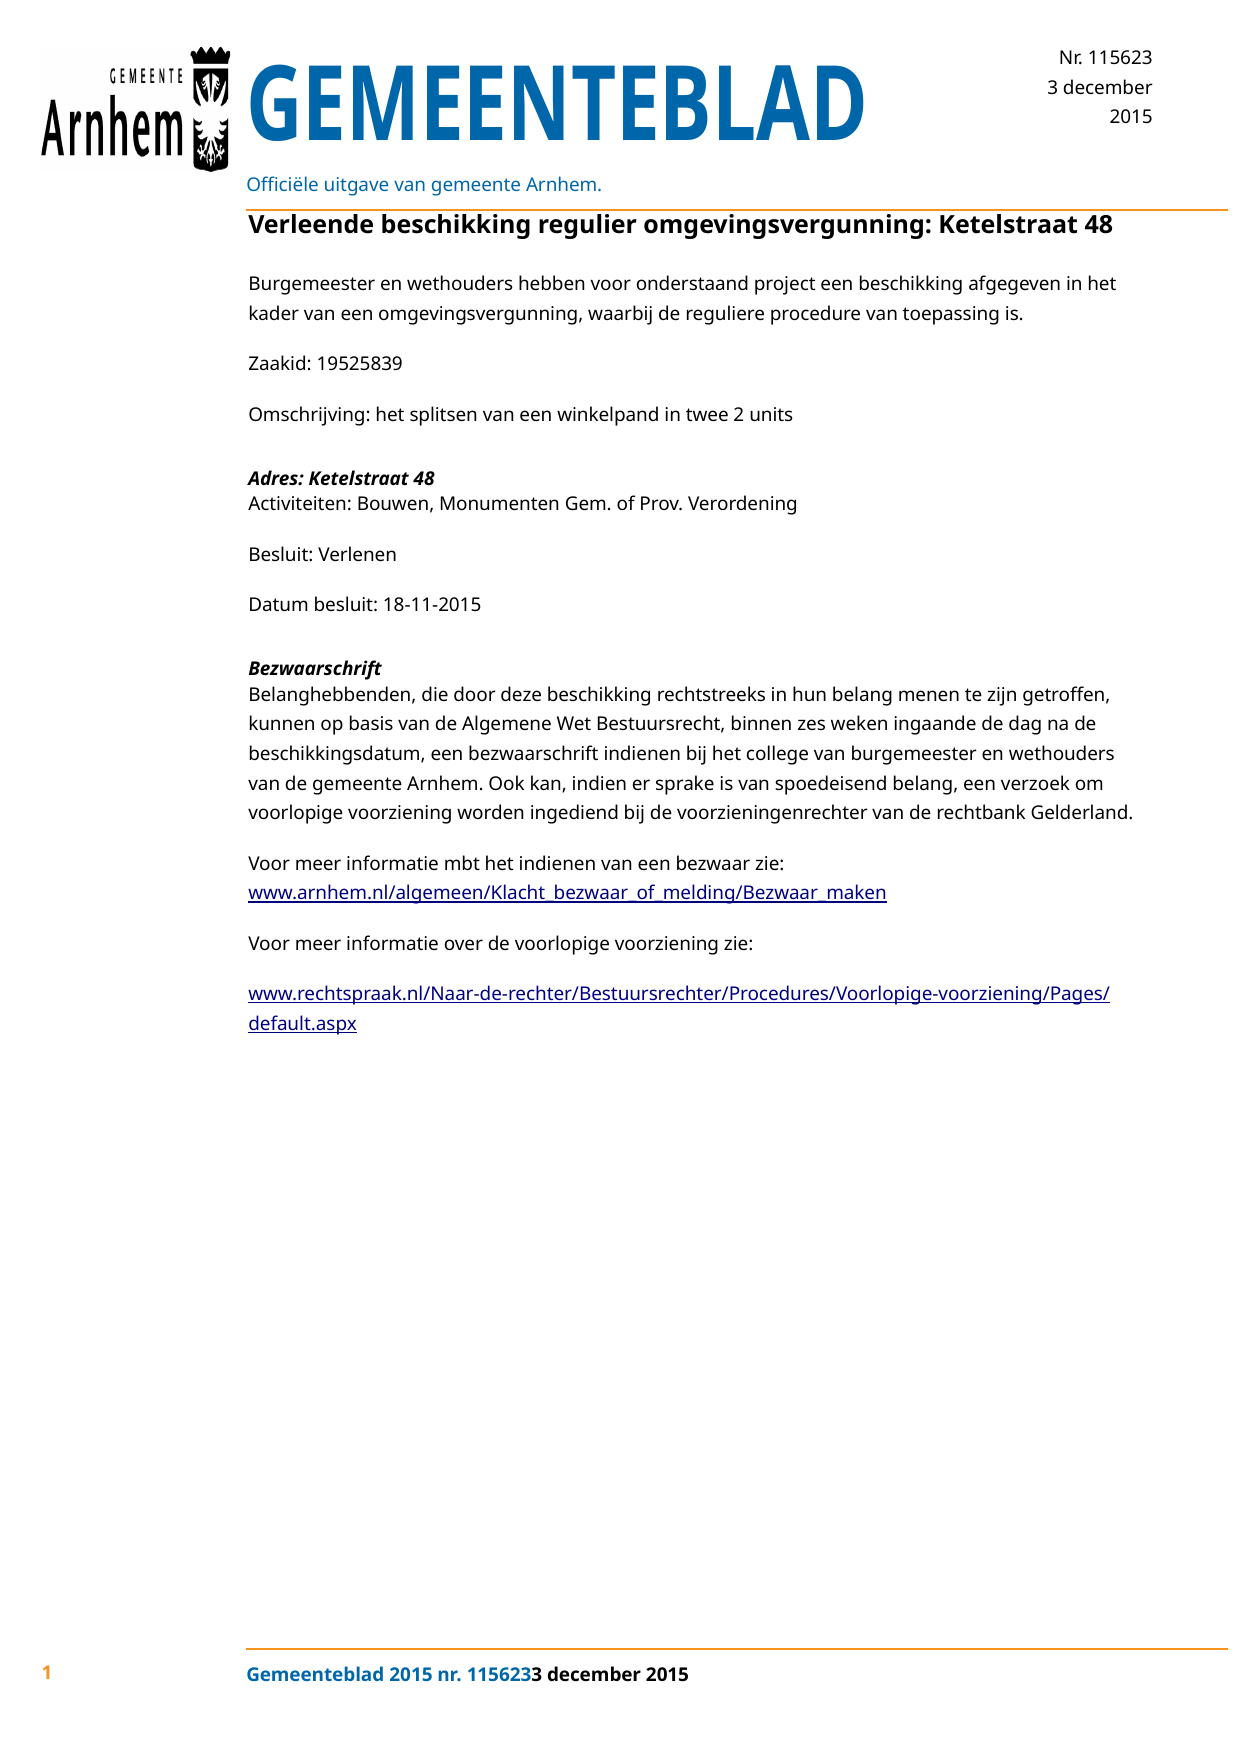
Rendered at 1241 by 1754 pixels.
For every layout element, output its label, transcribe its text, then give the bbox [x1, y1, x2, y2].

picture [41, 47, 231, 172]
text www.rechtspraak.nl/Naar-de-rechter/Bestuursrechter/Procedures/Voorlopige-voorziening/Pages/default.aspx [248, 980, 1152, 1035]
text Activiteiten: Bouwen, Monumenten Gem. of Prov. Verordening [248, 490, 1152, 516]
text Adres: Ketelstraat 48 [248, 465, 1152, 490]
text Burgemeester en wethouders hebben voor onderstaand project een beschikking afgegeven in het kader van een omgevingsvergunning, waarbij de reguliere procedure van toepassing is. [248, 270, 1152, 326]
text Zaakid: 19525839 [248, 350, 1152, 376]
text Bezwaarschrift [248, 655, 1152, 681]
text Besluit: Verlenen [248, 541, 1152, 567]
text Omschrijving: het splitsen van een winkelpand in twee 2 units [248, 401, 1152, 426]
text Belanghebbenden, die door deze beschikking rechtstreeks in hun belang menen te zijn getroffen, kunnen op basis van de Algemene Wet Bestuursrecht, binnen zes weken ingaande de dag na de beschikkingsdatum, een bezwaarschrift indienen bij het college van burgemeester en wethouders van de gemeente Arnhem. Ook kan, indien er sprake is van spoedeisend belang, een verzoek om voorlopige voorziening worden ingediend bij de voorzieningenrechter van de rechtbank Gelderland. [248, 681, 1152, 825]
text Voor meer informatie over de voorlopige voorziening zie: [248, 930, 1152, 955]
text Verleende beschikking regulier omgevingsvergunning: Ketelstraat 48 [248, 211, 1152, 241]
text Voor meer informatie mbt het indienen van een bezwaar zie: www.arnhem.nl/algemeen/Klacht_bezwaar_of_melding/Bezwaar_maken [248, 850, 1152, 905]
text Datum besluit: 18-11-2015 [248, 591, 1152, 617]
